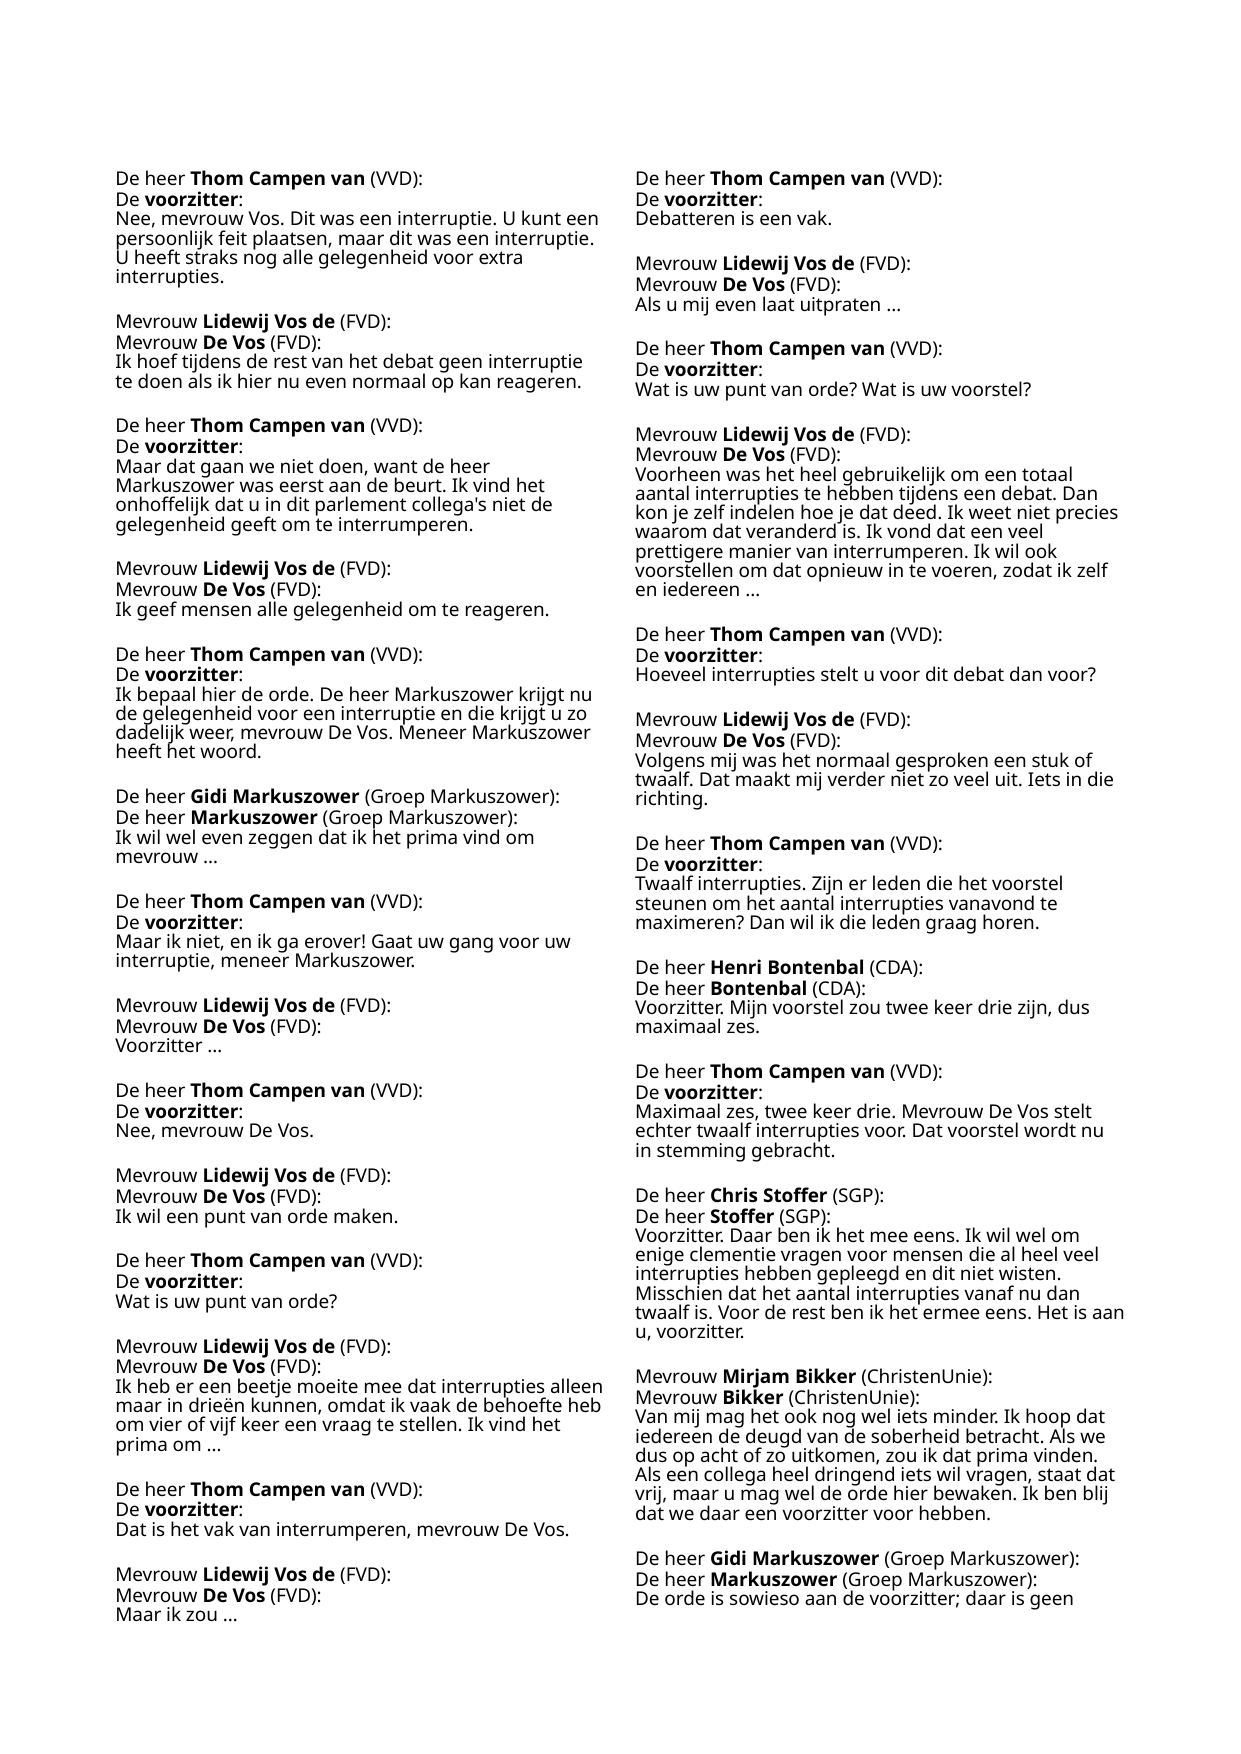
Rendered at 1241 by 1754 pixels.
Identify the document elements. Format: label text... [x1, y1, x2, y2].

text Mevrouw De Vos (FVD): [115, 581, 605, 601]
text De heer Henri Bontenbal (CDA): [635, 954, 1125, 979]
text Ik heb er een beetje moeite mee dat interrupties alleen maar in drieën kunnen, omdat ik vaak de behoefte heb om vier of vijf keer een vraag te stellen. Ik vind het prima om … [115, 1378, 605, 1455]
text Maar ik zou … [115, 1606, 605, 1625]
text De heer Thom Campen van (VVD): [115, 1248, 605, 1273]
text De heer Markuszower (Groep Markuszower): [635, 1571, 1125, 1590]
text Mevrouw Lidewij Vos de (FVD): [635, 707, 1125, 732]
text Voorzitter. Daar ben ik het mee eens. Ik wil wel om enige clementie vragen voor mensen die al heel veel interrupties hebben gepleegd en dit niet wisten. Misschien dat het aantal interrupties vanaf nu dan twaalf is. Voor de rest ben ik het ermee eens. Het is aan u, voorzitter. [635, 1227, 1125, 1342]
text Voorzitter … [115, 1037, 605, 1057]
text Hoeveel interrupties stelt u voor dit debat dan voor? [635, 666, 1125, 686]
text Debatteren is een vak. [635, 210, 1125, 230]
text Maximaal zes, twee keer drie. Mevrouw De Vos stelt echter twaalf interrupties voor. Dat voorstel wordt nu in stemming gebracht. [635, 1103, 1125, 1161]
text De voorzitter: [635, 191, 1125, 210]
text De heer Thom Campen van (VVD): [115, 413, 605, 438]
text De heer Thom Campen van (VVD): [635, 830, 1125, 856]
text Mevrouw De Vos (FVD): [635, 732, 1125, 752]
text De voorzitter: [635, 1084, 1125, 1103]
text Mevrouw Lidewij Vos de (FVD): [115, 1561, 605, 1587]
text Mevrouw De Vos (FVD): [115, 1188, 605, 1208]
text Nee, mevrouw De Vos. [115, 1122, 605, 1142]
text Twaalf interrupties. Zijn er leden die het voorstel steunen om het aantal interrupties vanavond te maximeren? Dan wil ik die leden graag horen. [635, 875, 1125, 933]
text De heer Gidi Markuszower (Groep Markuszower): [635, 1545, 1125, 1571]
text De voorzitter: [115, 1103, 605, 1122]
text Volgens mij was het normaal gesproken een stuk of twaalf. Dat maakt mij verder niet zo veel uit. Iets in die richting. [635, 752, 1125, 809]
text Mevrouw De Vos (FVD): [635, 446, 1125, 466]
text Mevrouw Lidewij Vos de (FVD): [115, 1163, 605, 1188]
text De heer Thom Campen van (VVD): [115, 1077, 605, 1103]
text Ik bepaal hier de orde. De heer Markuszower krijgt nu de gelegenheid voor een interruptie en die krijgt u zo dadelijk weer, mevrouw De Vos. Meneer Markuszower heeft het woord. [115, 686, 605, 763]
text Wat is uw punt van orde? Wat is uw voorstel? [635, 381, 1125, 400]
text De heer Stoffer (SGP): [635, 1208, 1125, 1227]
text Van mij mag het ook nog wel iets minder. Ik hoop dat iedereen de deugd van de soberheid betracht. Als we dus op acht of zo uitkomen, zou ik dat prima vinden. Als een collega heel dringend iets wil vragen, staat dat vrij, maar u mag wel de orde hier bewaken. Ik ben blij dat we daar een voorzitter voor hebben. [635, 1408, 1125, 1524]
text Mevrouw Lidewij Vos de (FVD): [635, 251, 1125, 276]
text De voorzitter: [635, 856, 1125, 875]
text Nee, mevrouw Vos. Dit was een interruptie. U kunt een persoonlijk feit plaatsen, maar dit was een interruptie. U heeft straks nog alle gelegenheid voor extra interrupties. [115, 210, 605, 287]
text De voorzitter: [115, 1273, 605, 1293]
text Mevrouw De Vos (FVD): [115, 1018, 605, 1037]
text De voorzitter: [115, 914, 605, 933]
text Maar dat gaan we niet doen, want de heer Markuszower was eerst aan de beurt. Ik vind het onhoffelijk dat u in dit parlement collega's niet de gelegenheid geeft om te interrumperen. [115, 458, 605, 535]
text De orde is sowieso aan de voorzitter; daar is geen [635, 1590, 1125, 1609]
text Mevrouw De Vos (FVD): [115, 1358, 605, 1378]
text De voorzitter: [635, 361, 1125, 381]
text Mevrouw Lidewij Vos de (FVD): [635, 421, 1125, 446]
text Mevrouw Lidewij Vos de (FVD): [115, 556, 605, 581]
text Mevrouw De Vos (FVD): [115, 1587, 605, 1606]
text De heer Thom Campen van (VVD): [115, 888, 605, 914]
text De heer Thom Campen van (VVD): [635, 336, 1125, 361]
text De voorzitter: [115, 1501, 605, 1521]
text Mevrouw Lidewij Vos de (FVD): [115, 308, 605, 334]
text Mevrouw Lidewij Vos de (FVD): [115, 1333, 605, 1358]
text De heer Thom Campen van (VVD): [115, 641, 605, 666]
text Als u mij even laat uitpraten … [635, 296, 1125, 315]
text Voorheen was het heel gebruikelijk om een totaal aantal interrupties te hebben tijdens een debat. Dan kon je zelf indelen hoe je dat deed. Ik weet niet precies waarom dat veranderd is. Ik vond dat een veel prettigere manier van interrumperen. Ik wil ook voorstellen om dat opnieuw in te voeren, zodat ik zelf en iedereen … [635, 466, 1125, 601]
text Voorzitter. Mijn voorstel zou twee keer drie zijn, dus maximaal zes. [635, 999, 1125, 1037]
text De heer Thom Campen van (VVD): [635, 1058, 1125, 1084]
text De heer Thom Campen van (VVD): [115, 1476, 605, 1501]
text Wat is uw punt van orde? [115, 1293, 605, 1312]
text Ik geef mensen alle gelegenheid om te reageren. [115, 601, 605, 620]
text Mevrouw Lidewij Vos de (FVD): [115, 992, 605, 1018]
text De heer Chris Stoffer (SGP): [635, 1182, 1125, 1208]
text Ik wil een punt van orde maken. [115, 1208, 605, 1227]
text De heer Bontenbal (CDA): [635, 979, 1125, 999]
text De heer Thom Campen van (VVD): [635, 621, 1125, 647]
text Ik hoef tijdens de rest van het debat geen interruptie te doen als ik hier nu even normaal op kan reageren. [115, 353, 605, 392]
text De voorzitter: [635, 647, 1125, 666]
text Mevrouw Bikker (ChristenUnie): [635, 1389, 1125, 1408]
text Mevrouw De Vos (FVD): [115, 334, 605, 353]
text De voorzitter: [115, 191, 605, 210]
text Mevrouw De Vos (FVD): [635, 276, 1125, 296]
text Dat is het vak van interrumperen, mevrouw De Vos. [115, 1521, 605, 1540]
text De heer Markuszower (Groep Markuszower): [115, 809, 605, 829]
text De voorzitter: [115, 666, 605, 686]
text De heer Gidi Markuszower (Groep Markuszower): [115, 784, 605, 809]
text De heer Thom Campen van (VVD): [115, 165, 605, 191]
text Maar ik niet, en ik ga erover! Gaat uw gang voor uw interruptie, meneer Markuszower. [115, 933, 605, 972]
text De heer Thom Campen van (VVD): [635, 165, 1125, 191]
text Ik wil wel even zeggen dat ik het prima vind om mevrouw … [115, 829, 605, 867]
text Mevrouw Mirjam Bikker (ChristenUnie): [635, 1363, 1125, 1389]
text De voorzitter: [115, 438, 605, 458]
